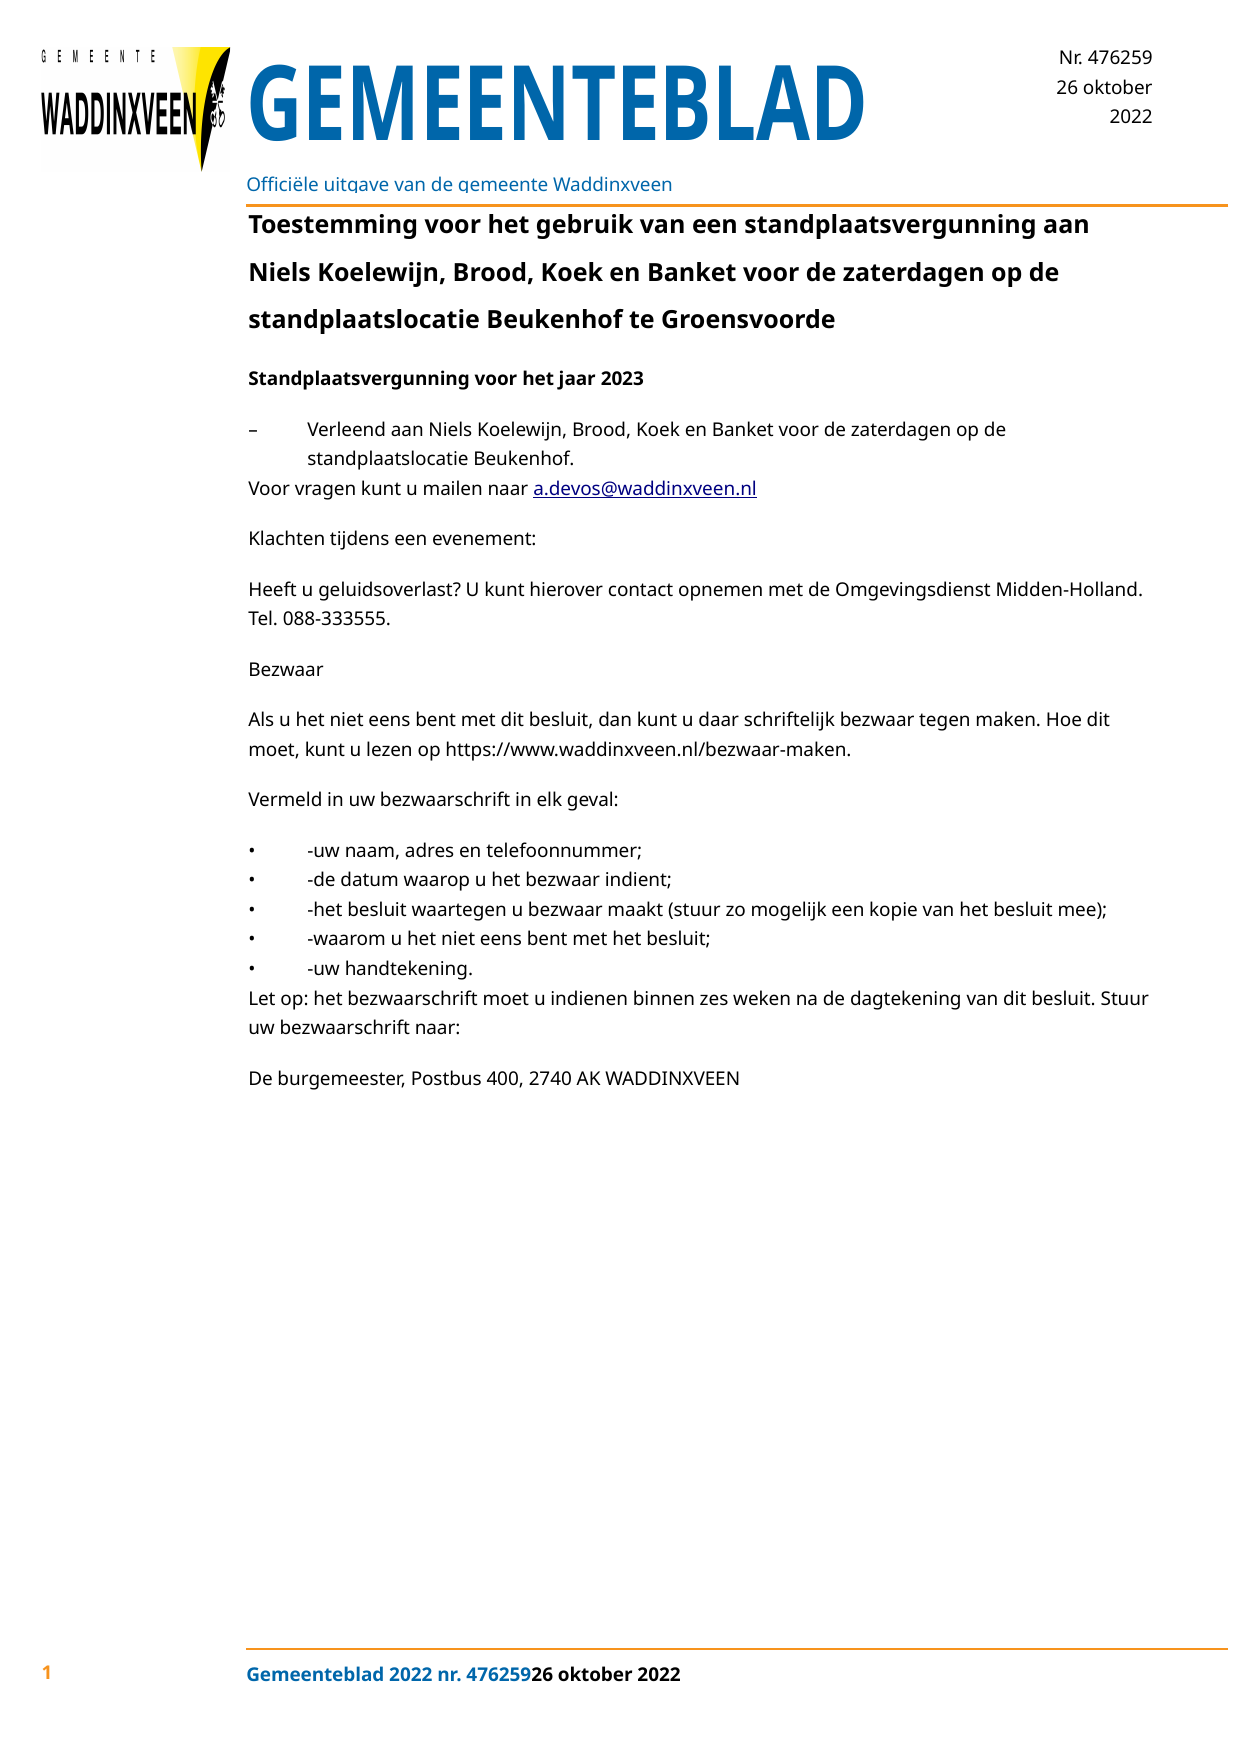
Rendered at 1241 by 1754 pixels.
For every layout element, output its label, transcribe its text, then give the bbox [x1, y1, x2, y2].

text De burgemeester, Postbus 400, 2740 AK WADDINXVEEN [248, 1065, 1152, 1090]
picture [41, 47, 231, 172]
list -uw handtekening. [248, 955, 1152, 981]
text Bezwaar [248, 656, 1152, 682]
list -waarom u het niet eens bent met het besluit; [248, 926, 1152, 951]
text Voor vragen kunt u mailen naar a.devos@waddinxveen.nl [248, 475, 1152, 501]
list -het besluit waartegen u bezwaar maakt (stuur zo mogelijk een kopie van het besluit mee); [248, 896, 1152, 922]
text Let op: het bezwaarschrift moet u indienen binnen zes weken na de dagtekening van dit besluit. Stuur uw bezwaarschrift naar: [248, 985, 1152, 1040]
text Vermeld in uw bezwaarschrift in elk geval: [248, 786, 1152, 812]
list -uw naam, adres en telefoonnummer; [248, 837, 1152, 862]
text Standplaatsvergunning voor het jaar 2023 [248, 366, 1152, 391]
text Heeft u geluidsoverlast? U kunt hierover contact opnemen met de Omgevingsdienst Midden-Holland. Tel. 088-333555. [248, 576, 1152, 631]
list Verleend aan Niels Koelewijn, Brood, Koek en Banket voor de zaterdagen op de standplaatslocatie Beukenhof. [248, 416, 1152, 471]
text Als u het niet eens bent met dit besluit, dan kunt u daar schriftelijk bezwaar tegen maken. Hoe dit moet, kunt u lezen op https://www.waddinxveen.nl/bezwaar-maken. [248, 706, 1152, 762]
text Toestemming voor het gebruik van een standplaatsvergunning aan Niels Koelewijn, Brood, Koek en Banket voor de zaterdagen op de standplaatslocatie Beukenhof te Groensvoorde [248, 207, 1152, 336]
text Klachten tijdens een evenement: [248, 526, 1152, 551]
list -de datum waarop u het bezwaar indient; [248, 866, 1152, 892]
